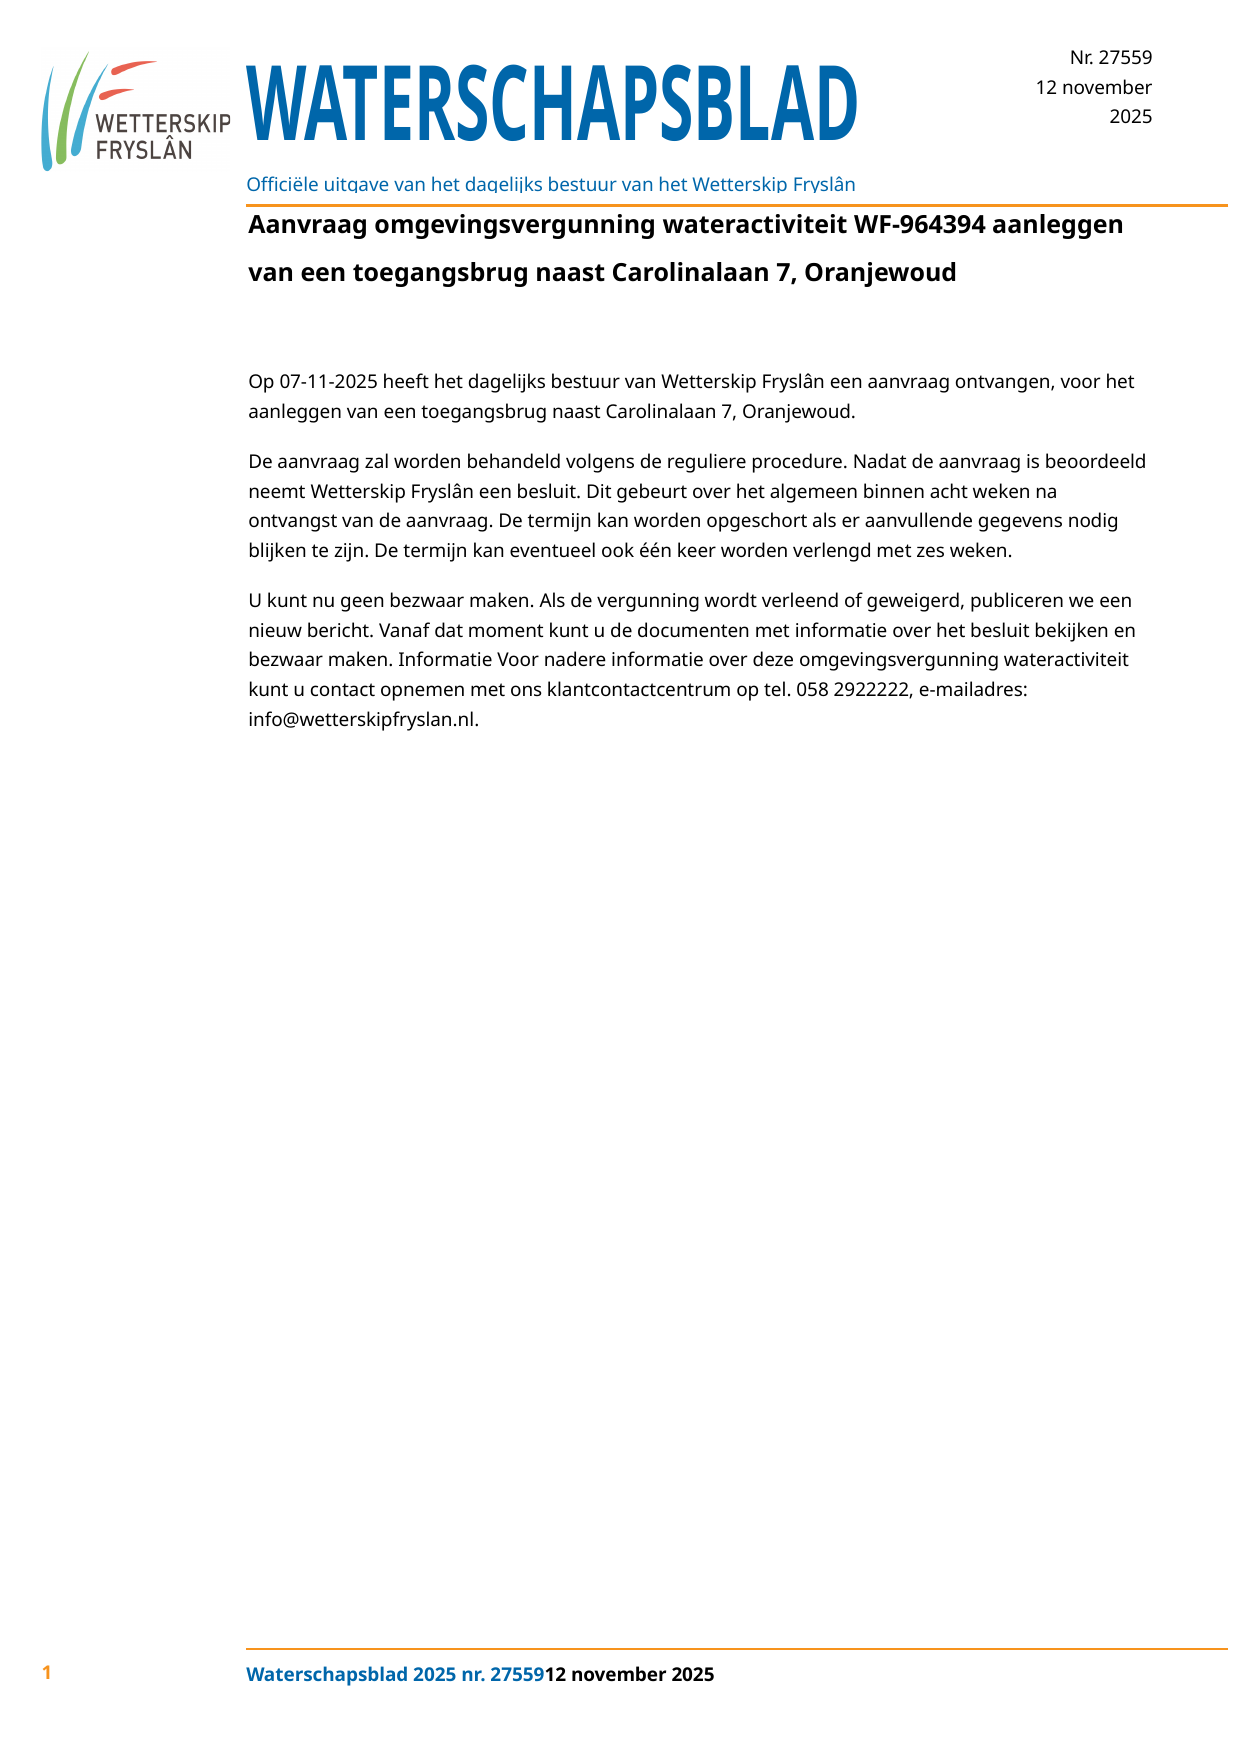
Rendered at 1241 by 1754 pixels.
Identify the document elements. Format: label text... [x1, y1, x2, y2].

picture [41, 47, 231, 172]
text U kunt nu geen bezwaar maken. Als de vergunning wordt verleend of geweigerd, publiceren we een nieuw bericht. Vanaf dat moment kunt u de documenten met informatie over het besluit bekijken en bezwaar maken. Informatie Voor nadere informatie over deze omgevingsvergunning wateractiviteit kunt u contact opnemen met ons klantcontactcentrum op tel. 058 2922222, e-mailadres: info@wetterskipfryslan.nl. [248, 587, 1152, 732]
text Op 07-11-2025 heeft het dagelijks bestuur van Wetterskip Fryslân een aanvraag ontvangen, voor het aanleggen van een toegangsbrug naast Carolinalaan 7, Oranjewoud. [248, 368, 1152, 424]
text De aanvraag zal worden behandeld volgens de reguliere procedure. Nadat de aanvraag is beoordeeld neemt Wetterskip Fryslân een besluit. Dit gebeurt over het algemeen binnen acht weken na ontvangst van de aanvraag. De termijn kan worden opgeschort als er aanvullende gegevens nodig blijken te zijn. De termijn kan eventueel ook één keer worden verlengd met zes weken. [248, 448, 1152, 563]
text Aanvraag omgevingsvergunning wateractiviteit WF-964394 aanleggen van een toegangsbrug naast Carolinalaan 7, Oranjewoud [248, 207, 1152, 288]
